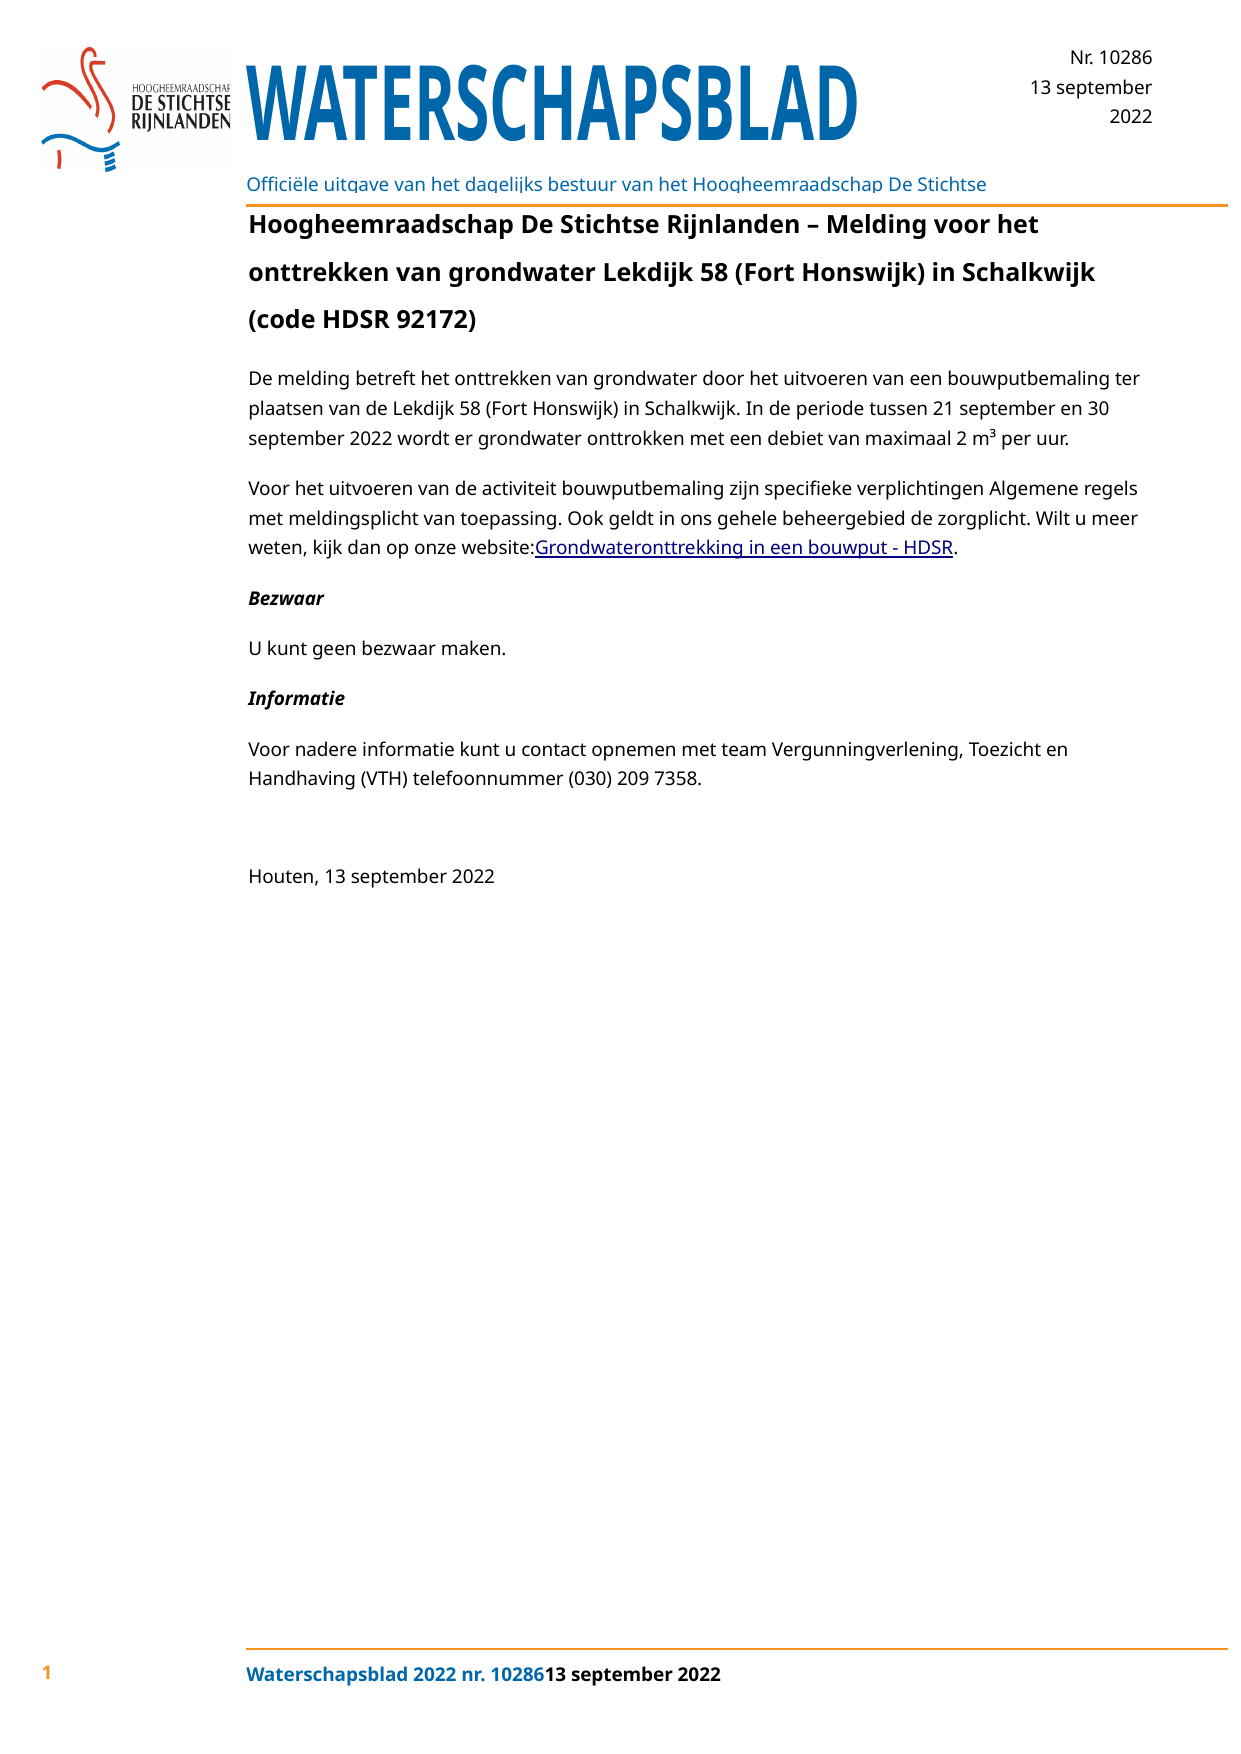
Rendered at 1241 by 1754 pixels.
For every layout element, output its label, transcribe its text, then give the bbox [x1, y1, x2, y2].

text Voor het uitvoeren van de activiteit bouwputbemaling zijn specifieke verplichtingen Algemene regels met meldingsplicht van toepassing. Ook geldt in ons gehele beheergebied de zorgplicht. Wilt u meer weten, kijk dan op onze website:Grondwateronttrekking in een bouwput - HDSR. [248, 475, 1152, 560]
text U kunt geen bezwaar maken. [248, 635, 1152, 661]
text Informatie [248, 686, 1152, 711]
text Houten, 13 september 2022 [248, 864, 1152, 889]
text Bezwaar [248, 585, 1152, 610]
text Voor nadere informatie kunt u contact opnemen met team Vergunningverlening, Toezicht en Handhaving (VTH) telefoonnummer (030) 209 7358. [248, 736, 1152, 791]
text Hoogheemraadschap De Stichtse Rijnlanden – Melding voor het onttrekken van grondwater Lekdijk 58 (Fort Honswijk) in Schalkwijk (code HDSR 92172) [248, 207, 1152, 336]
text De melding betreft het onttrekken van grondwater door het uitvoeren van een bouwputbemaling ter plaatsen van de Lekdijk 58 (Fort Honswijk) in Schalkwijk. In de periode tussen 21 september en 30 september 2022 wordt er grondwater onttrokken met een debiet van maximaal 2 m³ per uur. [248, 366, 1152, 450]
picture [41, 47, 231, 172]
